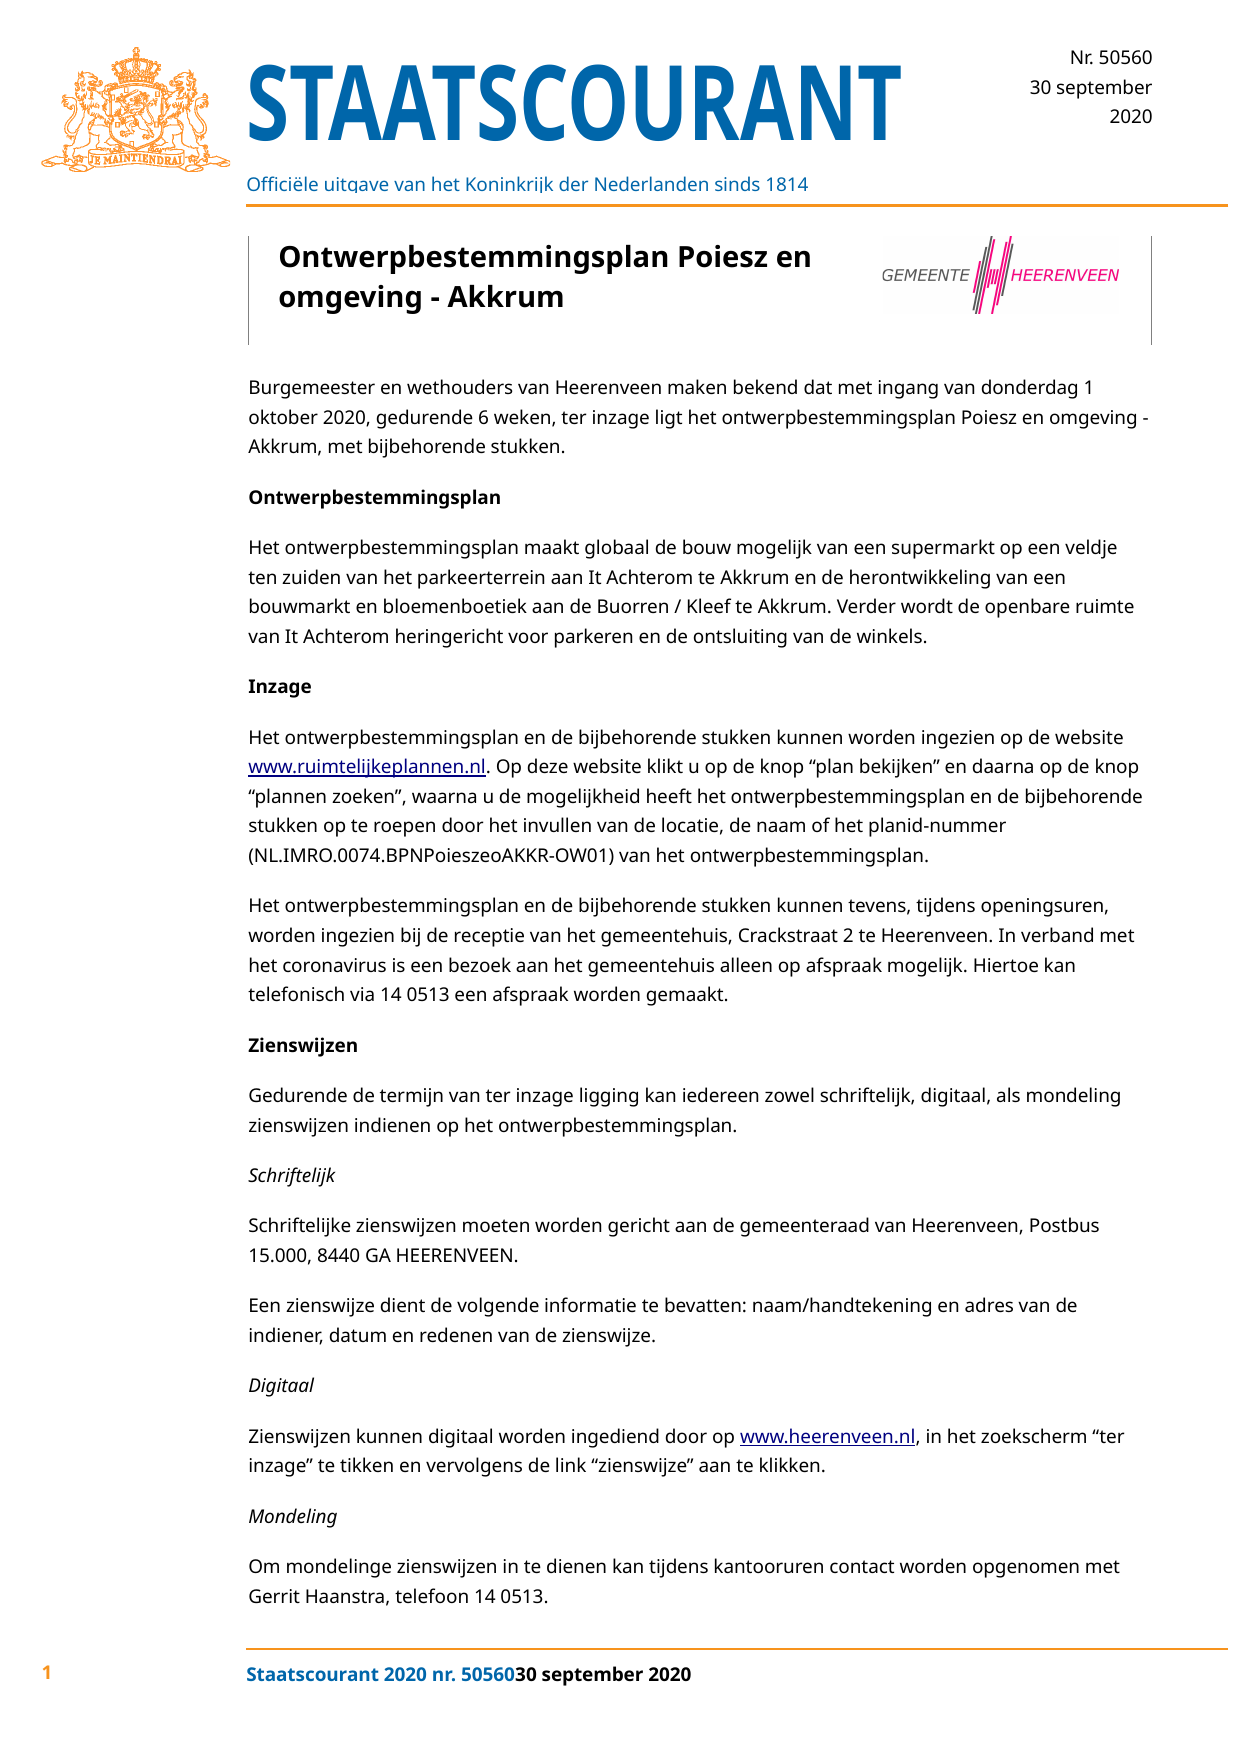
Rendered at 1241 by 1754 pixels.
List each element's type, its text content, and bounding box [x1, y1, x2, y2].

text Schriftelijke zienswijzen moeten worden gericht aan de gemeenteraad van Heerenveen, Postbus 15.000, 8440 GA HEERENVEEN. [248, 1213, 1152, 1268]
text Om mondelinge zienswijzen in te dienen kan tijdens kantooruren contact worden opgenomen met Gerrit Haanstra, telefoon 14 0513. [248, 1553, 1152, 1609]
text Het ontwerpbestemmingsplan maakt globaal de bouw mogelijk van een supermarkt op een veldje ten zuiden van het parkeerterrein aan It Achterom te Akkrum en de herontwikkeling van een bouwmarkt en bloemenboetiek aan de Buorren / Kleef te Akkrum. Verder wordt de openbare ruimte van It Achterom heringericht voor parkeren en de ontsluiting van de winkels. [248, 534, 1152, 649]
text Inzage [248, 673, 1152, 699]
text Ontwerpbestemmingsplan [248, 484, 1152, 509]
text Schriftelijk [248, 1162, 1152, 1188]
text Digitaal [248, 1373, 1152, 1398]
text Burgemeester en wethouders van Heerenveen maken bekend dat met ingang van donderdag 1 oktober 2020, gedurende 6 weken, ter inzage ligt het ontwerpbestemmingsplan Poiesz en omgeving - Akkrum, met bijbehorende stukken. [248, 374, 1152, 459]
text Zienswijzen kunnen digitaal worden ingediend door op www.heerenveen.nl, in het zoekscherm “ter inzage” te tikken en vervolgens de link “zienswijze” aan te klikken. [248, 1423, 1152, 1478]
table_header [850, 236, 1151, 345]
text Zienswijzen [248, 1032, 1152, 1057]
table_header Ontwerpbestemmingsplan Poiesz en omgeving - Akkrum [249, 236, 850, 345]
text Het ontwerpbestemmingsplan en de bijbehorende stukken kunnen tevens, tijdens openingsuren, worden ingezien bij de receptie van het gemeentehuis, Crackstraat 2 te Heerenveen. In verband met het coronavirus is een bezoek aan het gemeentehuis alleen op afspraak mogelijk. Hiertoe kan telefonisch via 14 0513 een afspraak worden gemaakt. [248, 893, 1152, 1007]
text Het ontwerpbestemmingsplan en de bijbehorende stukken kunnen worden ingezien op de website www.ruimtelijkeplannen.nl. Op deze website klikt u op de knop “plan bekijken” en daarna op de knop “plannen zoeken”, waarna u de mogelijkheid heeft het ontwerpbestemmingsplan en de bijbehorende stukken op te roepen door het invullen van de locatie, de naam of het planid-nummer (NL.IMRO.0074.BPNPoieszeoAKKR-OW01) van het ontwerpbestemmingsplan. [248, 724, 1152, 868]
text Gedurende de termijn van ter inzage ligging kan iedereen zowel schriftelijk, digitaal, als mondeling zienswijzen indienen op het ontwerpbestemmingsplan. [248, 1082, 1152, 1137]
text Mondeling [248, 1503, 1152, 1529]
picture [882, 236, 1119, 314]
text Een zienswijze dient de volgende informatie te bevatten: naam/handtekening en adres van de indiener, datum en redenen van de zienswijze. [248, 1293, 1152, 1348]
picture [41, 47, 231, 172]
